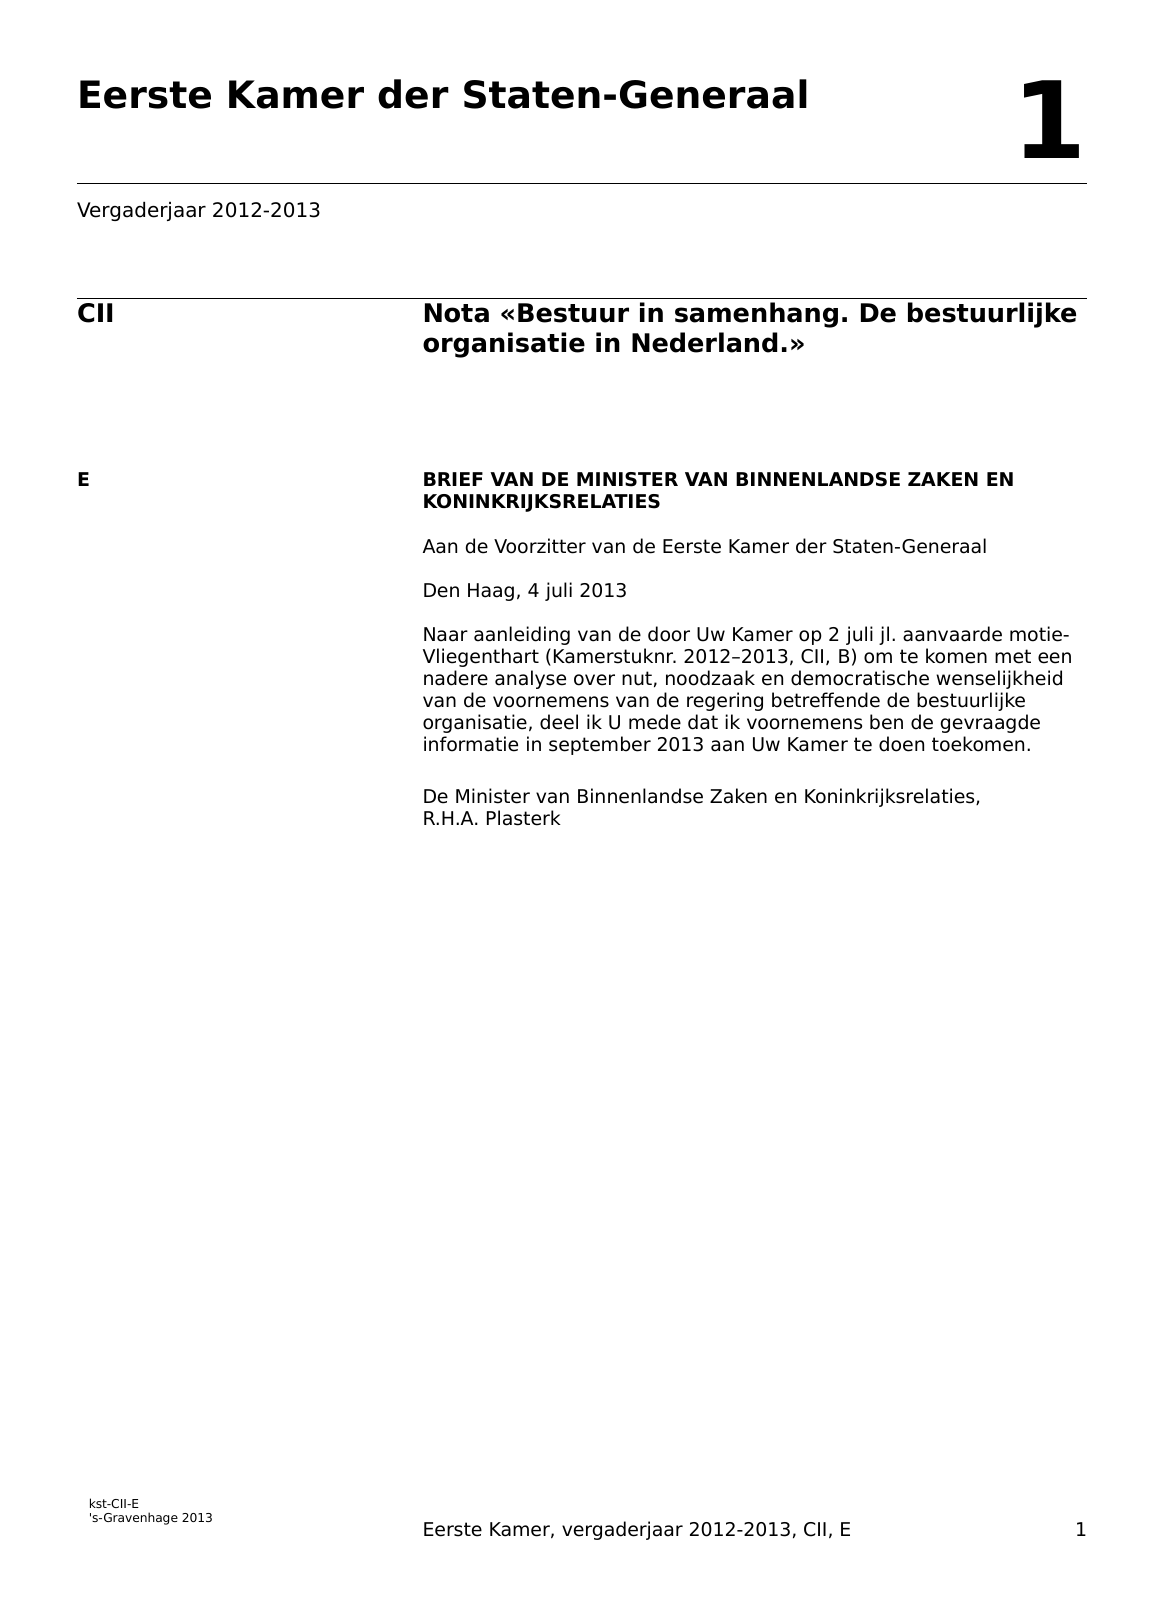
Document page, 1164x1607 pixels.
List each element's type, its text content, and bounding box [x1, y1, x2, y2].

text Naar aanleiding van de door Uw Kamer op 2 juli jl. aanvaarde motie-Vliegenthart (Kamerstuknr. 2012–2013, CII, B) om te komen met een nadere analyse over nut, noodzaak en democratische wenselijkheid van de voornemens van de regering betreffende de bestuurlijke organisatie, deel ik U mede dat ik voornemens ben de gevraagde informatie in september 2013 aan Uw Kamer te doen toekomen. [422, 624, 1087, 756]
table_cell Vergaderjaar 2012-2013 [77, 184, 1087, 298]
table_header 1 [886, 59, 1087, 183]
text kst-CII-E [88, 1497, 323, 1511]
table_header Eerste Kamer der Staten-Generaal [77, 59, 886, 183]
text Den Haag, 4 juli 2013 [422, 580, 1087, 602]
subtitle CII Nota «Bestuur in samenhang. De bestuurlijke organisatie in Nederland.» [77, 299, 1087, 358]
text Aan de Voorzitter van de Eerste Kamer der Staten-Generaal [422, 536, 1087, 557]
text 's-Gravenhage 2013 [88, 1511, 323, 1525]
subtitle E BRIEF VAN DE MINISTER VAN BINNENLANDSE ZAKEN EN KONINKRIJKSRELATIES [77, 469, 1087, 513]
text De Minister van Binnenlandse Zaken en Koninkrijksrelaties, R.H.A. Plasterk [422, 786, 1087, 830]
